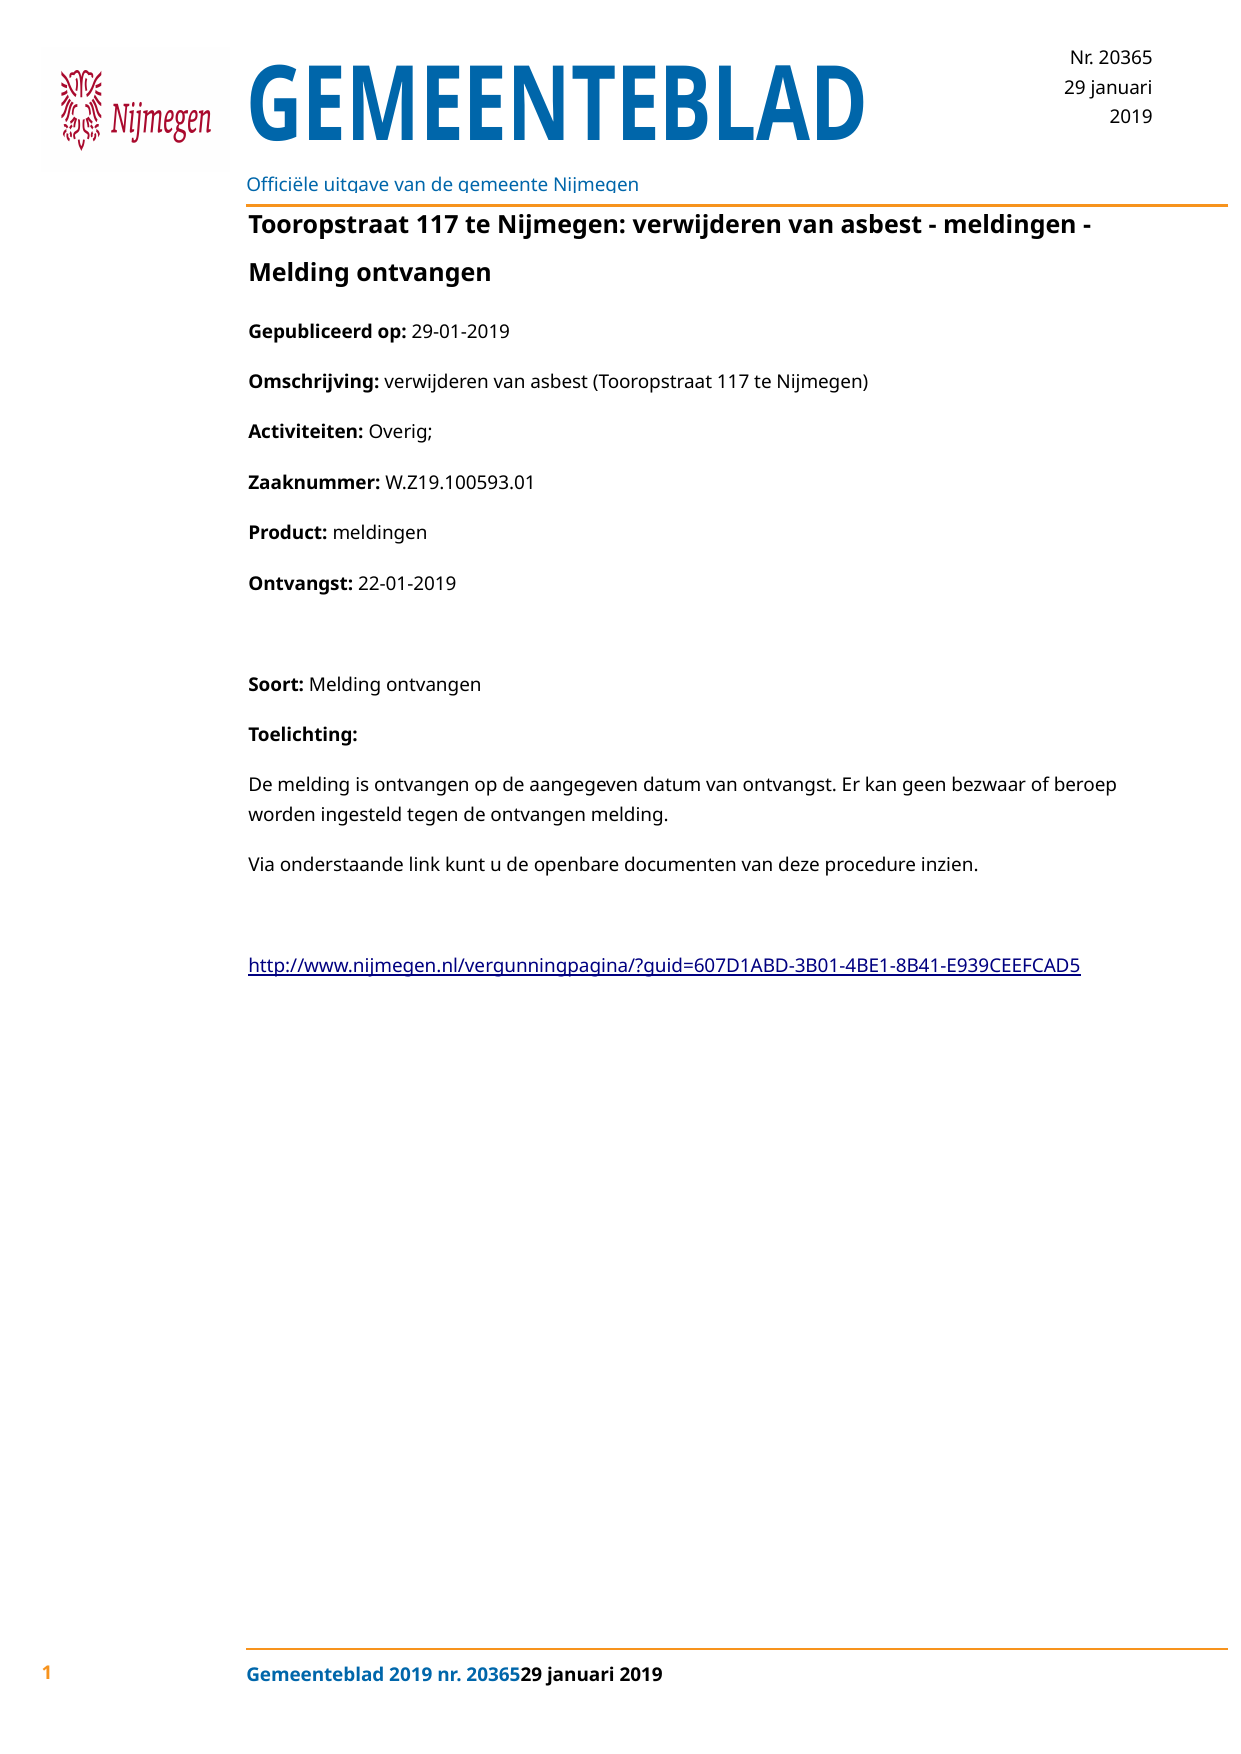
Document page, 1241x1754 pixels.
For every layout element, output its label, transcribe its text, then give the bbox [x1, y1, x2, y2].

text Toelichting: [248, 721, 1152, 747]
text Omschrijving: verwijderen van asbest (Tooropstraat 117 te Nijmegen) [248, 368, 1152, 394]
text Activiteiten: Overig; [248, 419, 1152, 444]
text De melding is ontvangen op de aangegeven datum van ontvangst. Er kan geen bezwaar of beroep worden ingesteld tegen de ontvangen melding. [248, 772, 1152, 827]
text Ontvangst: 22-01-2019 [248, 570, 1152, 596]
text Soort: Melding ontvangen [248, 671, 1152, 697]
text Product: meldingen [248, 519, 1152, 545]
text http://www.nijmegen.nl/vergunningpagina/?guid=607D1ABD-3B01-4BE1-8B41-E939CEEFCAD5 [248, 952, 1152, 978]
text Zaaknummer: W.Z19.100593.01 [248, 469, 1152, 495]
picture [41, 47, 231, 172]
text Gepubliceerd op: 29-01-2019 [248, 318, 1152, 344]
text Tooropstraat 117 te Nijmegen: verwijderen van asbest - meldingen - Melding ontvangen [248, 207, 1152, 288]
text Via onderstaande link kunt u de openbare documenten van deze procedure inzien. [248, 852, 1152, 877]
